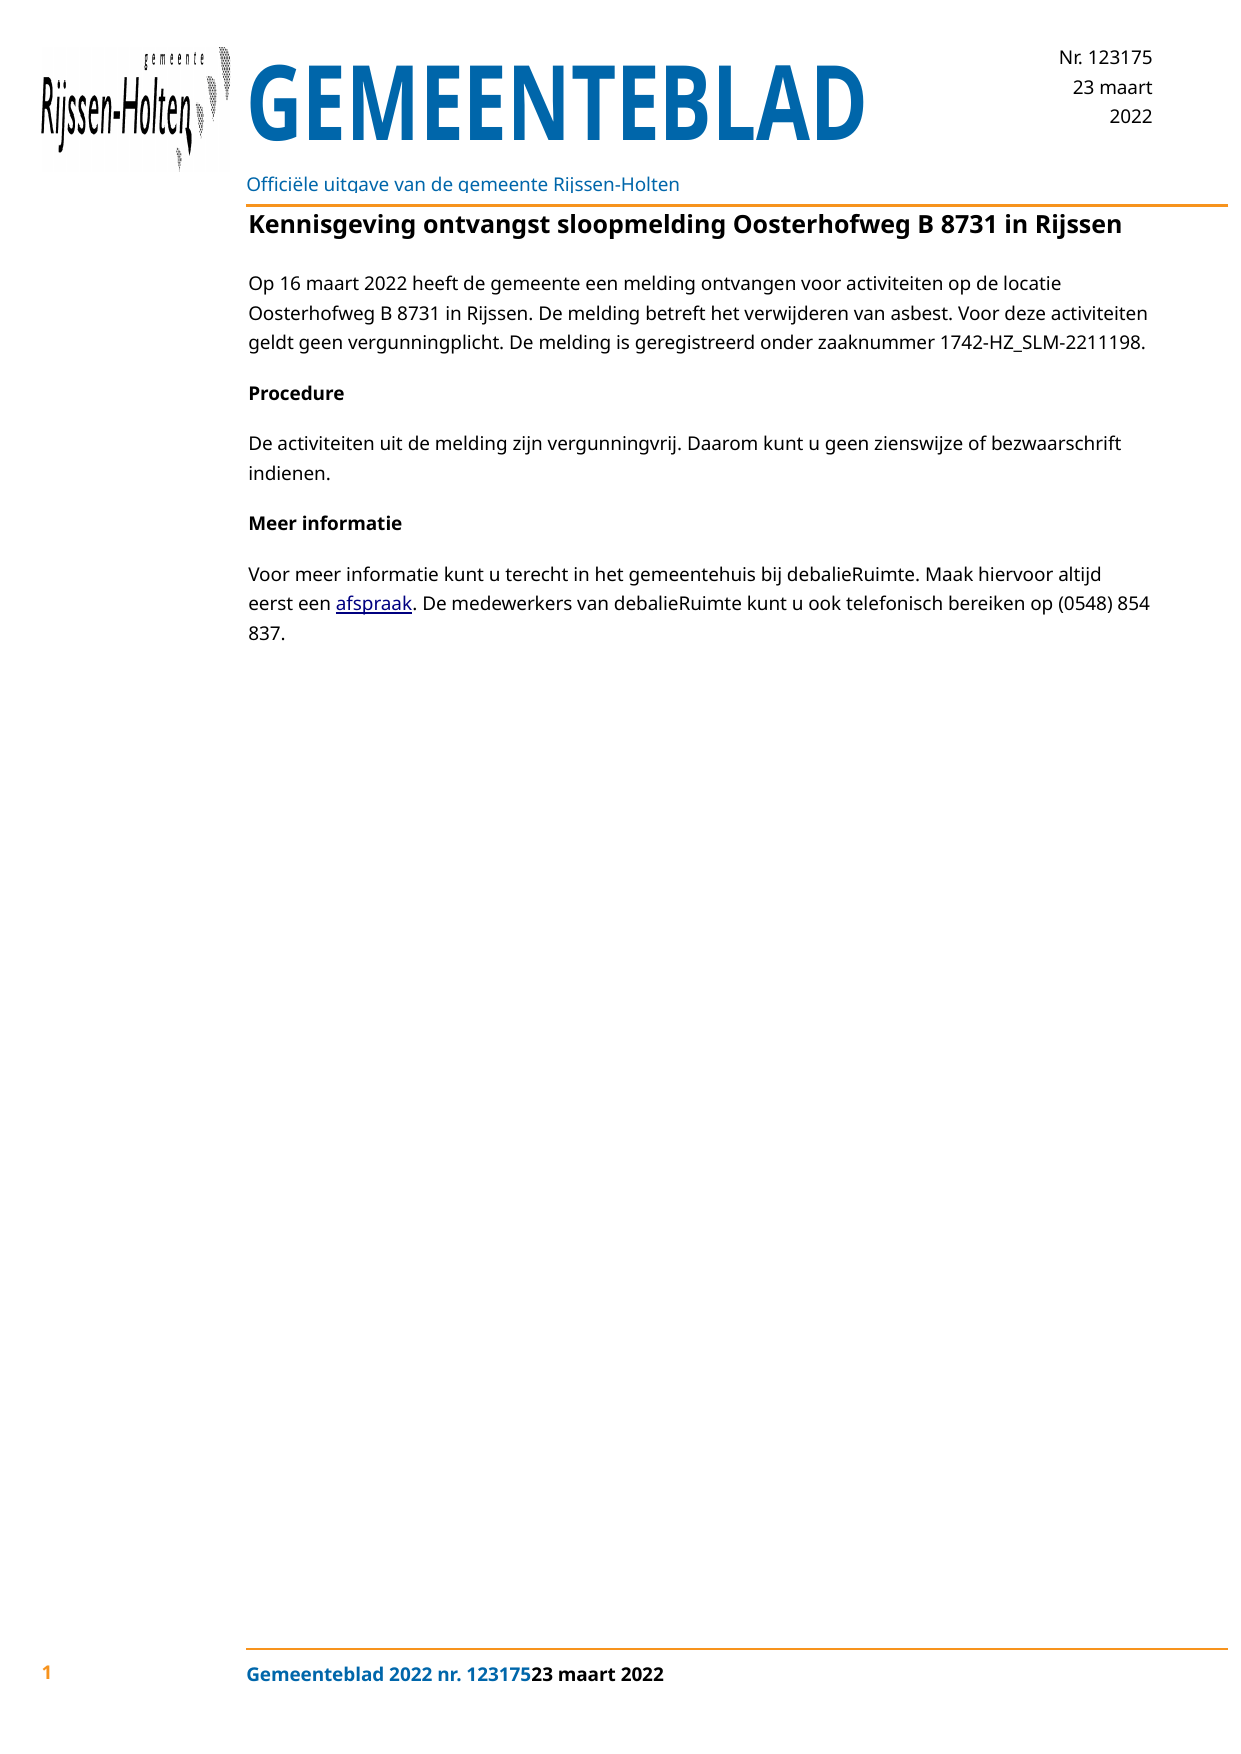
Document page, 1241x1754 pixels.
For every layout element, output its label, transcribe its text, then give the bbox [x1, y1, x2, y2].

text Voor meer informatie kunt u terecht in het gemeentehuis bij debalieRuimte. Maak hiervoor altijd eerst een afspraak. De medewerkers van debalieRuimte kunt u ook telefonisch bereiken op (0548) 854 837. [248, 561, 1152, 646]
picture [41, 47, 231, 172]
text Meer informatie [248, 510, 1152, 536]
text Procedure [248, 380, 1152, 406]
text Op 16 maart 2022 heeft de gemeente een melding ontvangen voor activiteiten op de locatie Oosterhofweg B 8731 in Rijssen. De melding betreft het verwijderen van asbest. Voor deze activiteiten geldt geen vergunningplicht. De melding is geregistreerd onder zaaknummer 1742-HZ_SLM-2211198. [248, 270, 1152, 355]
text Kennisgeving ontvangst sloopmelding Oosterhofweg B 8731 in Rijssen [248, 207, 1152, 241]
text De activiteiten uit de melding zijn vergunningvrij. Daarom kunt u geen zienswijze of bezwaarschrift indienen. [248, 430, 1152, 486]
